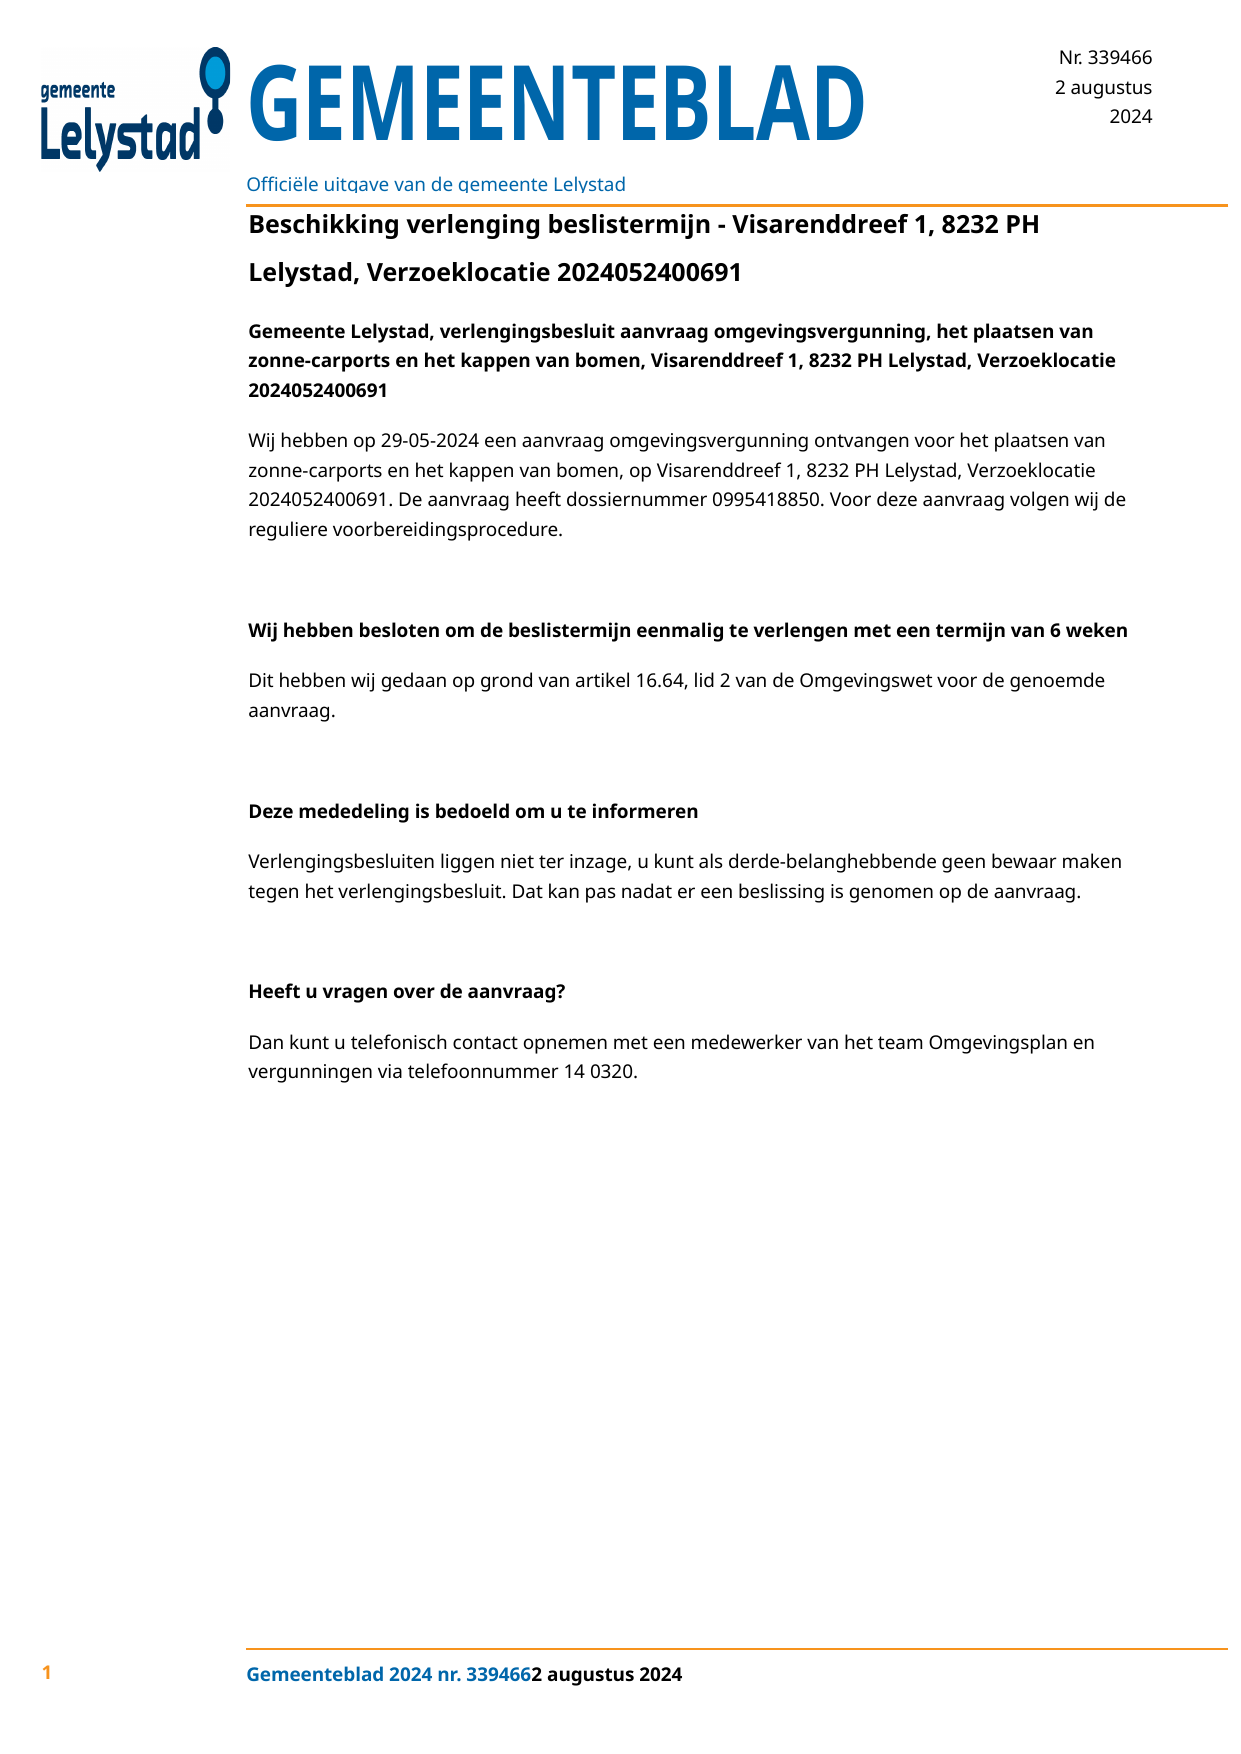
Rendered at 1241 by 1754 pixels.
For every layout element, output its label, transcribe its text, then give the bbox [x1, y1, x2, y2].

text Verlengingsbesluiten liggen niet ter inzage, u kunt als derde-belanghebbende geen bewaar maken tegen het verlengingsbesluit. Dat kan pas nadat er een beslissing is genomen op de aanvraag. [248, 848, 1152, 904]
text Wij hebben op 29-05-2024 een aanvraag omgevingsvergunning ontvangen voor het plaatsen van zonne-carports en het kappen van bomen, op Visarenddreef 1, 8232 PH Lelystad, Verzoeklocatie 2024052400691. De aanvraag heeft dossiernummer 0995418850. Voor deze aanvraag volgen wij de reguliere voorbereidingsprocedure. [248, 427, 1152, 542]
text Heeft u vragen over de aanvraag? [248, 979, 1152, 1004]
text Wij hebben besloten om de beslistermijn eenmalig te verlengen met een termijn van 6 weken [248, 617, 1152, 643]
text Gemeente Lelystad, verlengingsbesluit aanvraag omgevingsvergunning, het plaatsen van zonne-carports en het kappen van bomen, Visarenddreef 1, 8232 PH Lelystad, Verzoeklocatie 2024052400691 [248, 318, 1152, 403]
text Dit hebben wij gedaan op grond van artikel 16.64, lid 2 van de Omgevingswet voor de genoemde aanvraag. [248, 667, 1152, 723]
text Deze mededeling is bedoeld om u te informeren [248, 798, 1152, 824]
text Beschikking verlenging beslistermijn - Visarenddreef 1, 8232 PH Lelystad, Verzoeklocatie 2024052400691 [248, 207, 1152, 288]
picture [41, 47, 231, 172]
text Dan kunt u telefonisch contact opnemen met een medewerker van het team Omgevingsplan en vergunningen via telefoonnummer 14 0320. [248, 1029, 1152, 1084]
